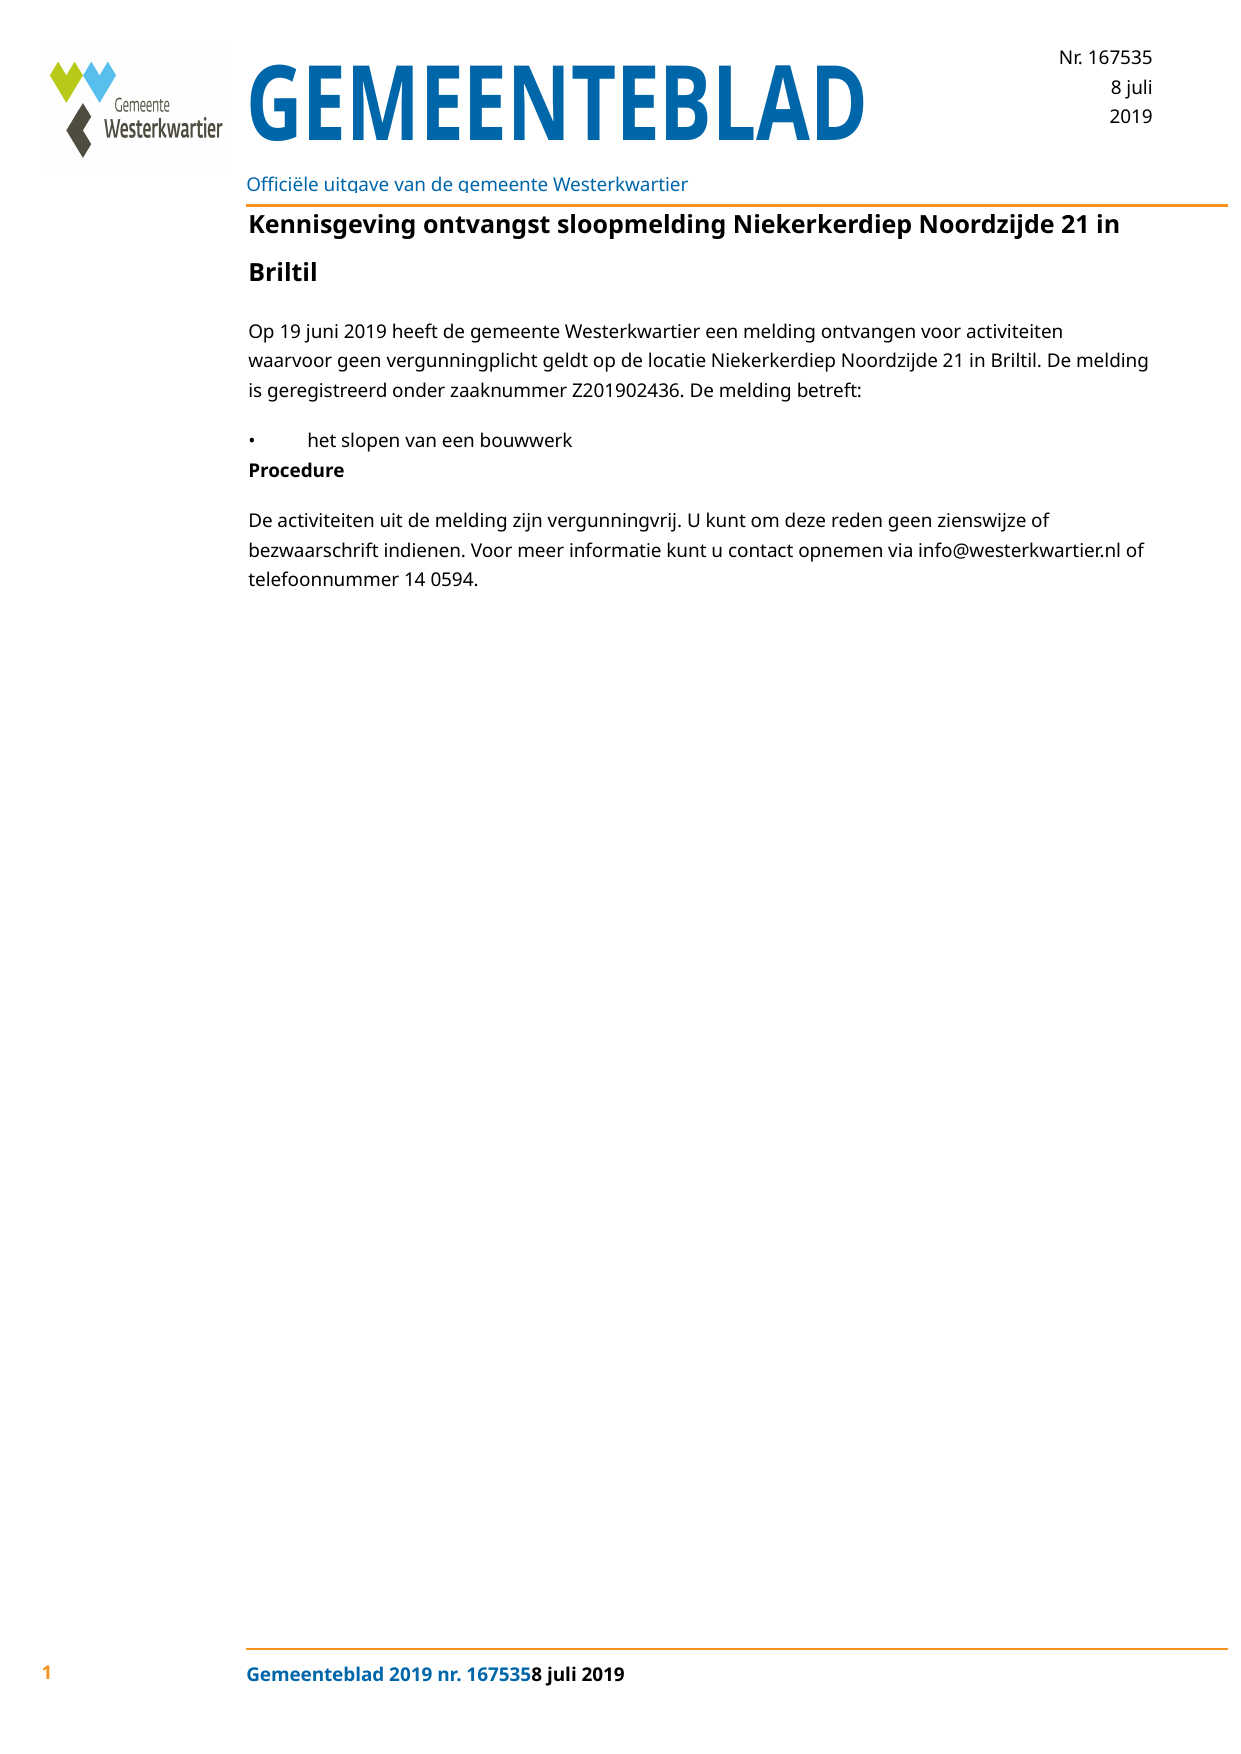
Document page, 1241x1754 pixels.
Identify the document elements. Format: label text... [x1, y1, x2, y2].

list het slopen van een bouwwerk [248, 427, 1152, 453]
text Op 19 juni 2019 heeft de gemeente Westerkwartier een melding ontvangen voor activiteiten waarvoor geen vergunningplicht geldt op de locatie Niekerkerdiep Noordzijde 21 in Briltil. De melding is geregistreerd onder zaaknummer Z201902436. De melding betreft: [248, 318, 1152, 403]
text Procedure [248, 457, 1152, 483]
text De activiteiten uit de melding zijn vergunningvrij. U kunt om deze reden geen zienswijze of bezwaarschrift indienen. Voor meer informatie kunt u contact opnemen via info@westerkwartier.nl of telefoonnummer 14 0594. [248, 507, 1152, 592]
text Kennisgeving ontvangst sloopmelding Niekerkerdiep Noordzijde 21 in Briltil [248, 207, 1152, 288]
picture [41, 47, 231, 172]
